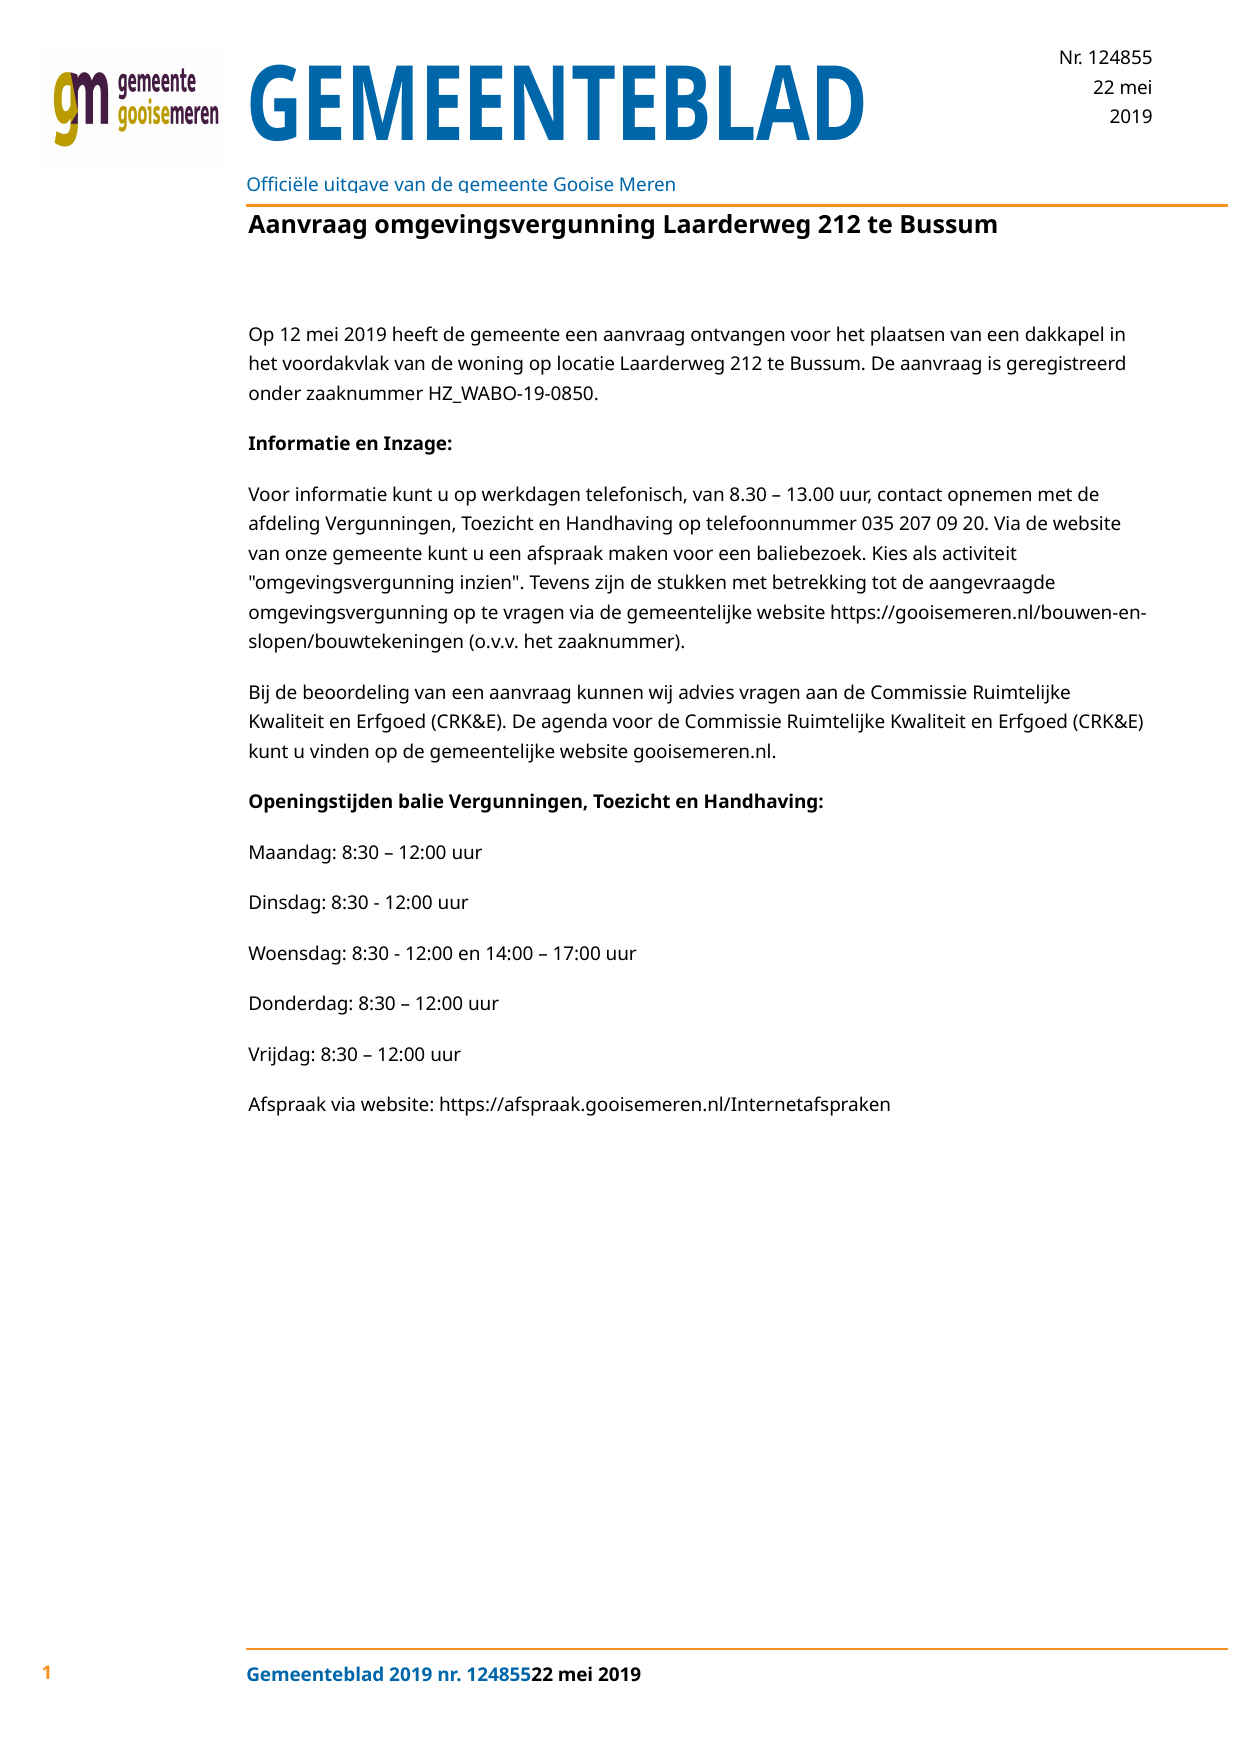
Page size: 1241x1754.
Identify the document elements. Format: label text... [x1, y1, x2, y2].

text Vrijdag: 8:30 – 12:00 uur [248, 1041, 1152, 1066]
text Informatie en Inzage: [248, 430, 1152, 456]
text Maandag: 8:30 – 12:00 uur [248, 839, 1152, 865]
text Aanvraag omgevingsvergunning Laarderweg 212 te Bussum [248, 207, 1152, 241]
text Dinsdag: 8:30 - 12:00 uur [248, 889, 1152, 915]
text Woensdag: 8:30 - 12:00 en 14:00 – 17:00 uur [248, 940, 1152, 966]
text Op 12 mei 2019 heeft de gemeente een aanvraag ontvangen voor het plaatsen van een dakkapel in het voordakvlak van de woning op locatie Laarderweg 212 te Bussum. De aanvraag is geregistreerd onder zaaknummer HZ_WABO-19-0850. [248, 321, 1152, 406]
text Voor informatie kunt u op werkdagen telefonisch, van 8.30 – 13.00 uur, contact opnemen met de afdeling Vergunningen, Toezicht en Handhaving op telefoonnummer 035 207 09 20. Via de website van onze gemeente kunt u een afspraak maken voor een baliebezoek. Kies als activiteit "omgevingsvergunning inzien". Tevens zijn de stukken met betrekking tot de aangevraagde omgevingsvergunning op te vragen via de gemeentelijke website https://gooisemeren.nl/bouwen-en-slopen/bouwtekeningen (o.v.v. het zaaknummer). [248, 481, 1152, 654]
text Donderdag: 8:30 – 12:00 uur [248, 990, 1152, 1016]
picture [41, 47, 231, 172]
text Afspraak via website: https://afspraak.gooisemeren.nl/Internetafspraken [248, 1091, 1152, 1117]
text Bij de beoordeling van een aanvraag kunnen wij advies vragen aan de Commissie Ruimtelijke Kwaliteit en Erfgoed (CRK&E). De agenda voor de Commissie Ruimtelijke Kwaliteit en Erfgoed (CRK&E) kunt u vinden op de gemeentelijke website gooisemeren.nl. [248, 679, 1152, 764]
text Openingstijden balie Vergunningen, Toezicht en Handhaving: [248, 789, 1152, 814]
